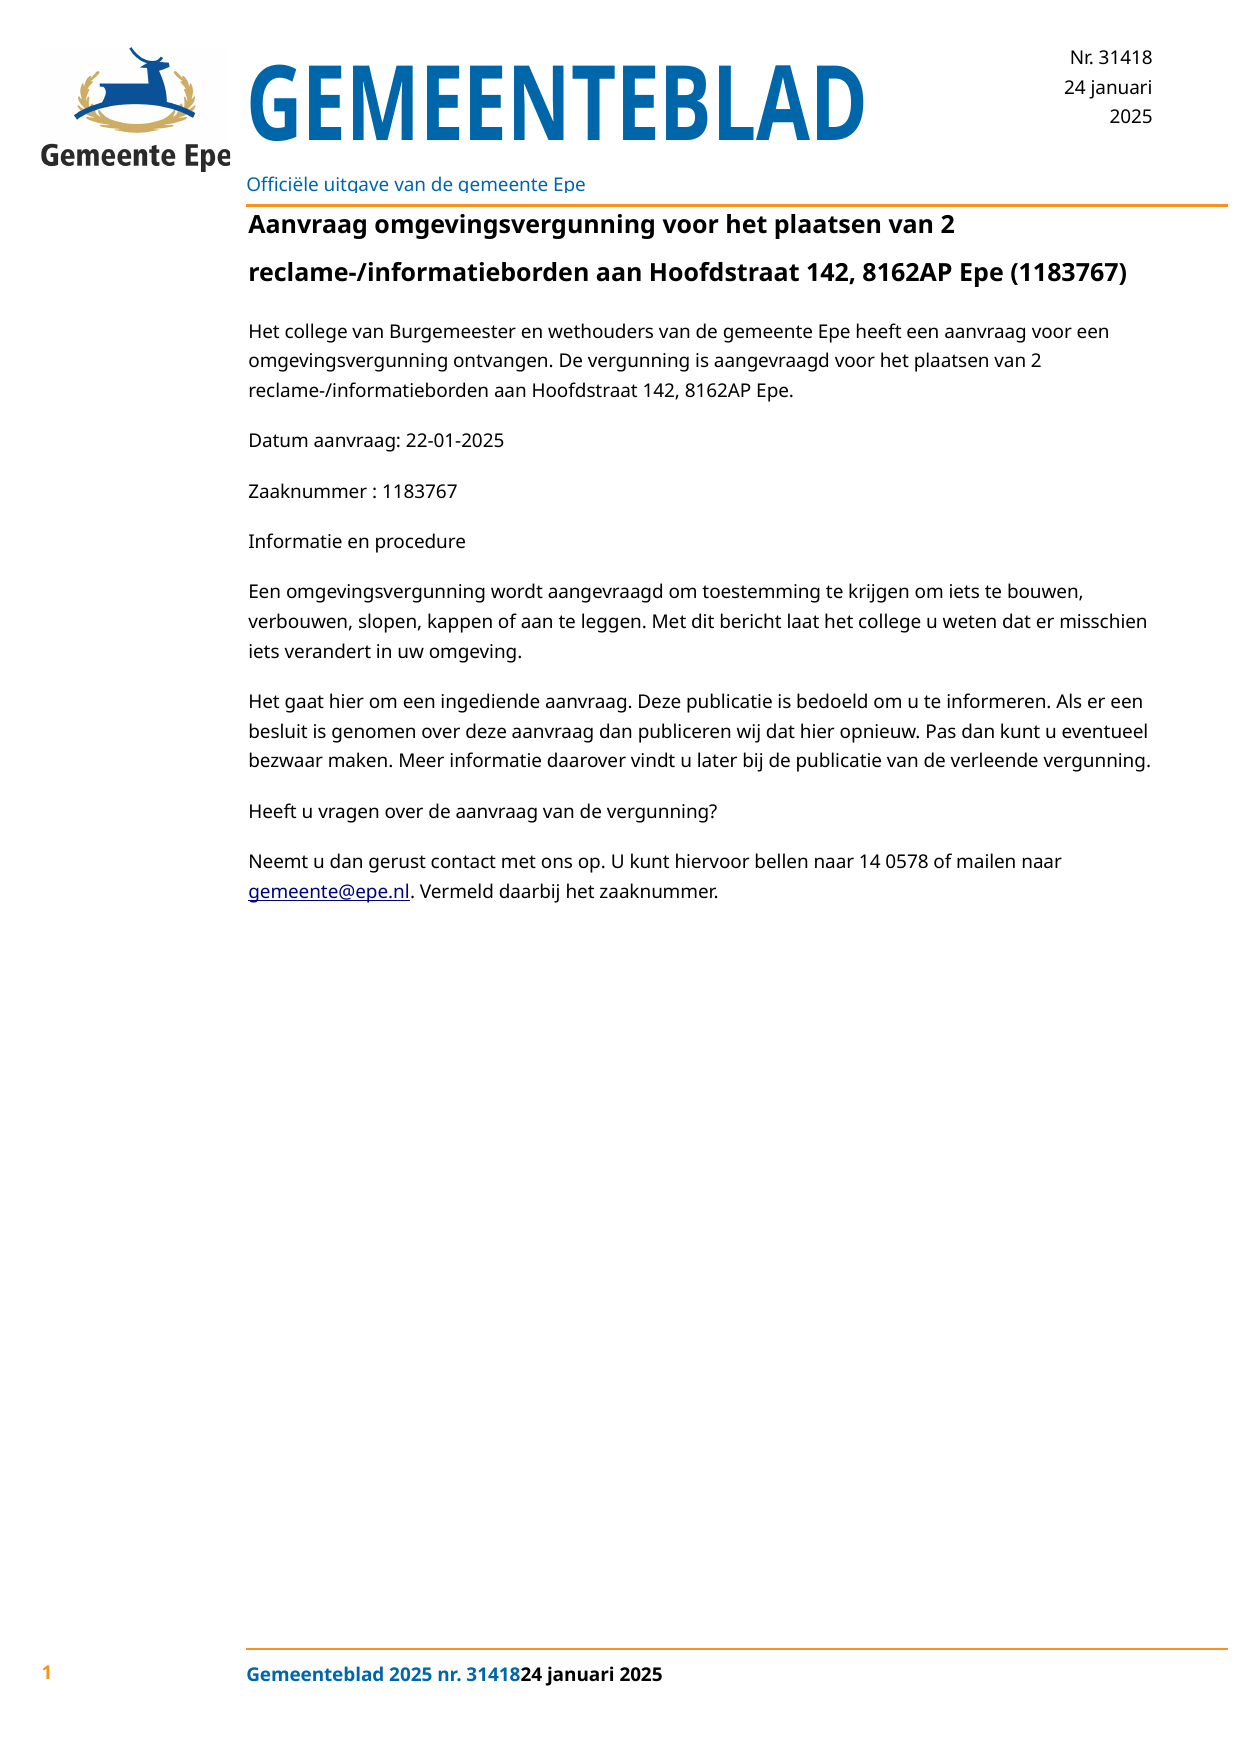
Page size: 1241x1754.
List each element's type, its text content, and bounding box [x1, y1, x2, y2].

text Een omgevingsvergunning wordt aangevraagd om toestemming te krijgen om iets te bouwen, verbouwen, slopen, kappen of aan te leggen. Met dit bericht laat het college u weten dat er misschien iets verandert in uw omgeving. [248, 579, 1152, 664]
text Zaaknummer : 1183767 [248, 478, 1152, 504]
text Informatie en procedure [248, 528, 1152, 554]
text Het gaat hier om een ingediende aanvraag. Deze publicatie is bedoeld om u te informeren. Als er een besluit is genomen over deze aanvraag dan publiceren wij dat hier opnieuw. Pas dan kunt u eventueel bezwaar maken. Meer informatie daarover vindt u later bij de publicatie van de verleende vergunning. [248, 688, 1152, 773]
text Heeft u vragen over de aanvraag van de vergunning? [248, 798, 1152, 824]
text Het college van Burgemeester en wethouders van de gemeente Epe heeft een aanvraag voor een omgevingsvergunning ontvangen. De vergunning is aangevraagd voor het plaatsen van 2 reclame-/informatieborden aan Hoofdstraat 142, 8162AP Epe. [248, 318, 1152, 403]
picture [41, 47, 231, 172]
text Datum aanvraag: 22-01-2025 [248, 427, 1152, 453]
text Aanvraag omgevingsvergunning voor het plaatsen van 2 reclame-/informatieborden aan Hoofdstraat 142, 8162AP Epe (1183767) [248, 207, 1152, 288]
text Neemt u dan gerust contact met ons op. U kunt hiervoor bellen naar 14 0578 of mailen naar gemeente@epe.nl. Vermeld daarbij het zaaknummer. [248, 848, 1152, 904]
